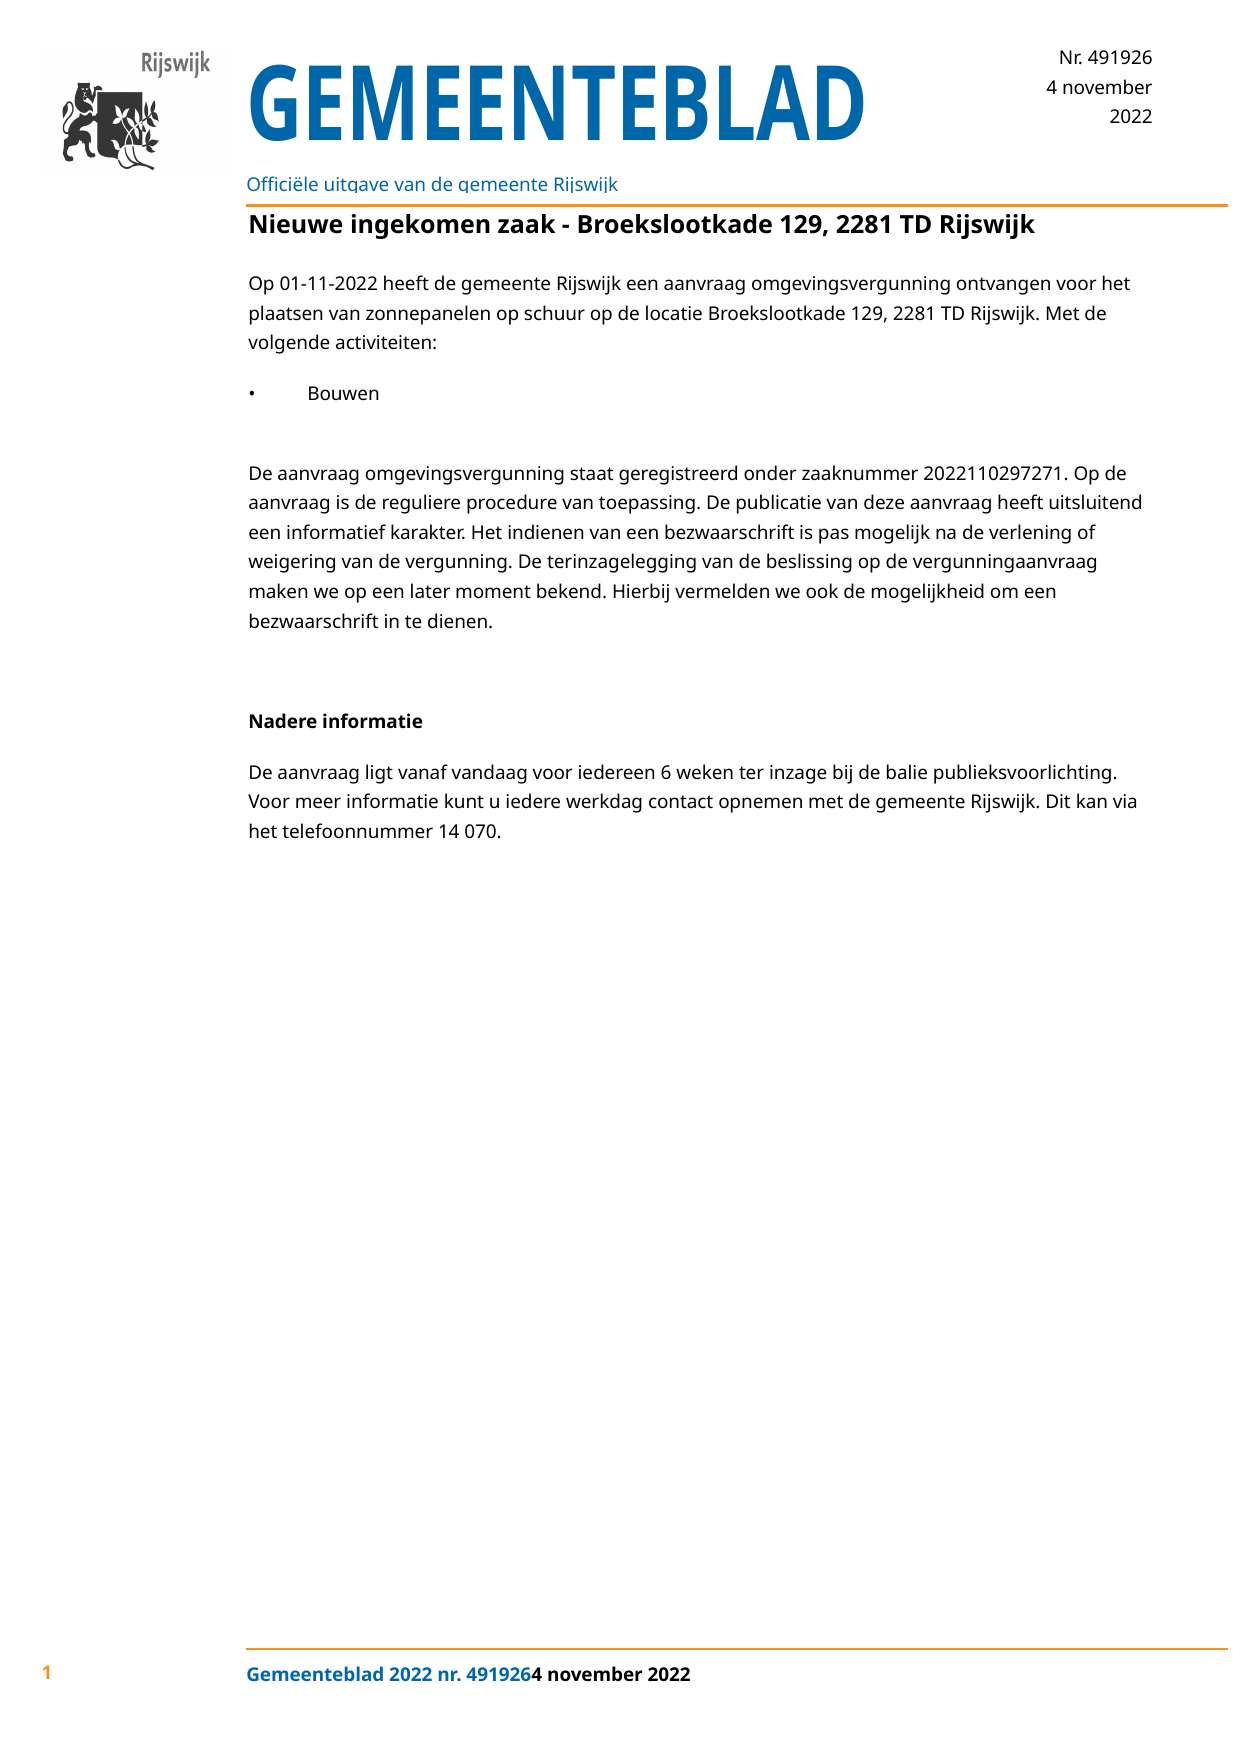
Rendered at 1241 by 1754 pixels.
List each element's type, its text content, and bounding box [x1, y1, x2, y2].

text Op 01-11-2022 heeft de gemeente Rijswijk een aanvraag omgevingsvergunning ontvangen voor het plaatsen van zonnepanelen op schuur op de locatie Broekslootkade 129, 2281 TD Rijswijk. Met de volgende activiteiten: [248, 270, 1152, 355]
list Bouwen [248, 380, 1152, 406]
text Nieuwe ingekomen zaak - Broekslootkade 129, 2281 TD Rijswijk [248, 207, 1152, 241]
picture [41, 47, 231, 172]
text De aanvraag omgevingsvergunning staat geregistreerd onder zaaknummer 2022110297271. Op de aanvraag is de reguliere procedure van toepassing. De publicatie van deze aanvraag heeft uitsluitend een informatief karakter. Het indienen van een bezwaarschrift is pas mogelijk na de verlening of weigering van de vergunning. De terinzagelegging van de beslissing op de vergunningaanvraag maken we op een later moment bekend. Hierbij vermelden we ook de mogelijkheid om een bezwaarschrift in te dienen. [248, 460, 1152, 633]
text De aanvraag ligt vanaf vandaag voor iedereen 6 weken ter inzage bij de balie publieksvoorlichting. Voor meer informatie kunt u iedere werkdag contact opnemen met de gemeente Rijswijk. Dit kan via het telefoonnummer 14 070. [248, 759, 1152, 844]
text Nadere informatie [248, 709, 1152, 734]
